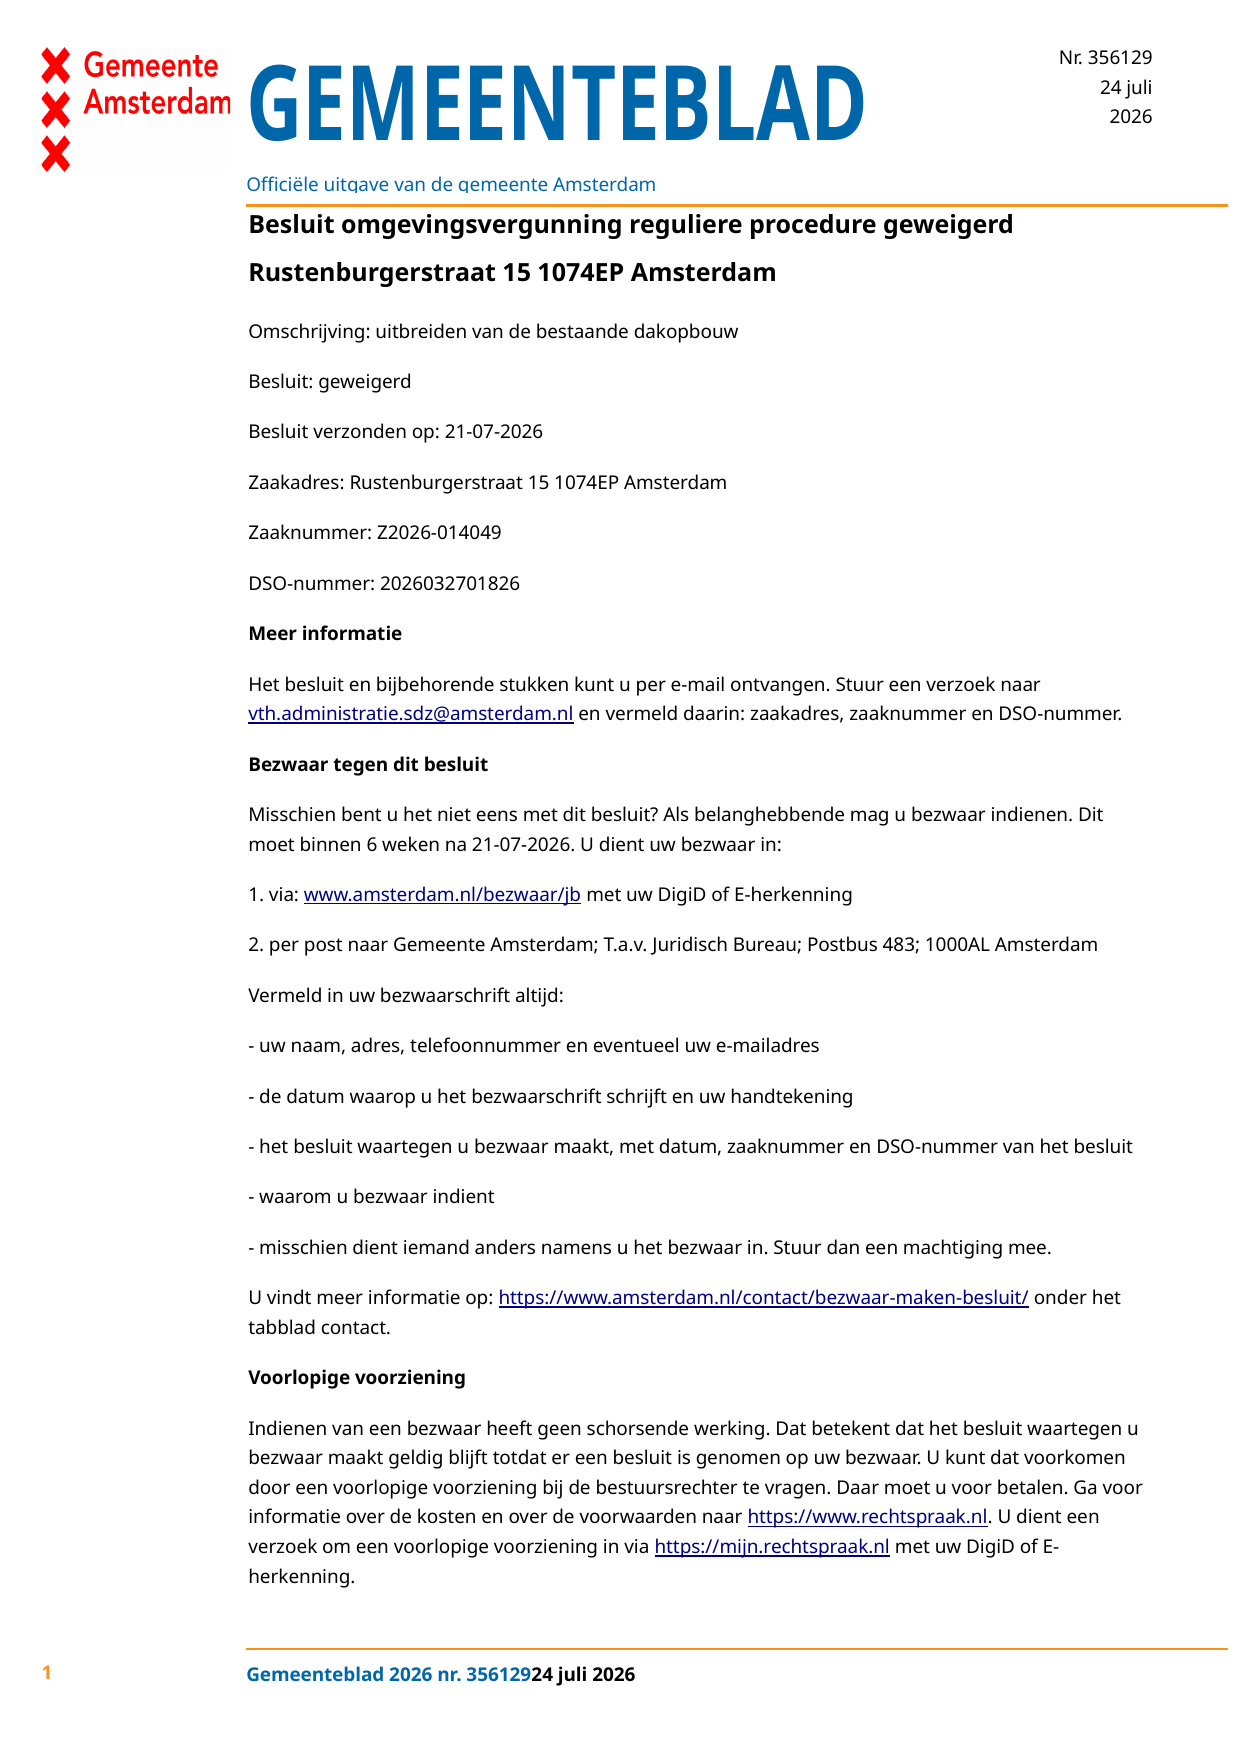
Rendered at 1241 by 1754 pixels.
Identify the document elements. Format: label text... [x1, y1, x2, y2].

text - het besluit waartegen u bezwaar maakt, met datum, zaaknummer en DSO-nummer van het besluit [248, 1133, 1152, 1159]
text Zaakadres: Rustenburgerstraat 15 1074EP Amsterdam [248, 469, 1152, 495]
text Meer informatie [248, 620, 1152, 646]
text Het besluit en bijbehorende stukken kunt u per e-mail ontvangen. Stuur een verzoek naar vth.administratie.sdz@amsterdam.nl en vermeld daarin: zaakadres, zaaknummer en DSO-nummer. [248, 671, 1152, 726]
text Indienen van een bezwaar heeft geen schorsende werking. Dat betekent dat het besluit waartegen u bezwaar maakt geldig blijft totdat er een besluit is genomen op uw bezwaar. U kunt dat voorkomen door een voorlopige voorziening bij de bestuursrechter te vragen. Daar moet u voor betalen. Ga voor informatie over de kosten en over de voorwaarden naar https://www.rechtspraak.nl. U dient een verzoek om een voorlopige voorziening in via https://mijn.rechtspraak.nl met uw DigiD of E-herkenning. [248, 1415, 1152, 1589]
text - waarom u bezwaar indient [248, 1184, 1152, 1209]
text Misschien bent u het niet eens met dit besluit? Als belanghebbende mag u bezwaar indienen. Dit moet binnen 6 weken na 21-07-2026. U dient uw bezwaar in: [248, 801, 1152, 857]
text - uw naam, adres, telefoonnummer en eventueel uw e-mailadres [248, 1032, 1152, 1058]
text Omschrijving: uitbreiden van de bestaande dakopbouw [248, 318, 1152, 344]
text Besluit: geweigerd [248, 368, 1152, 394]
text 1. via: www.amsterdam.nl/bezwaar/jb met uw DigiD of E-herkenning [248, 881, 1152, 907]
text Vermeld in uw bezwaarschrift altijd: [248, 982, 1152, 1008]
text DSO-nummer: 2026032701826 [248, 570, 1152, 596]
text Besluit omgevingsvergunning reguliere procedure geweigerd Rustenburgerstraat 15 1074EP Amsterdam [248, 207, 1152, 288]
text - de datum waarop u het bezwaarschrift schrijft en uw handtekening [248, 1083, 1152, 1109]
text U vindt meer informatie op: https://www.amsterdam.nl/contact/bezwaar-maken-besluit/ onder het tabblad contact. [248, 1284, 1152, 1340]
text - misschien dient iemand anders namens u het bezwaar in. Stuur dan een machtiging mee. [248, 1234, 1152, 1260]
text 2. per post naar Gemeente Amsterdam; T.a.v. Juridisch Bureau; Postbus 483; 1000AL Amsterdam [248, 932, 1152, 957]
text Zaaknummer: Z2026-014049 [248, 519, 1152, 545]
text Voorlopige voorziening [248, 1364, 1152, 1390]
text Bezwaar tegen dit besluit [248, 751, 1152, 777]
text Besluit verzonden op: 21-07-2026 [248, 419, 1152, 444]
picture [41, 47, 231, 172]
